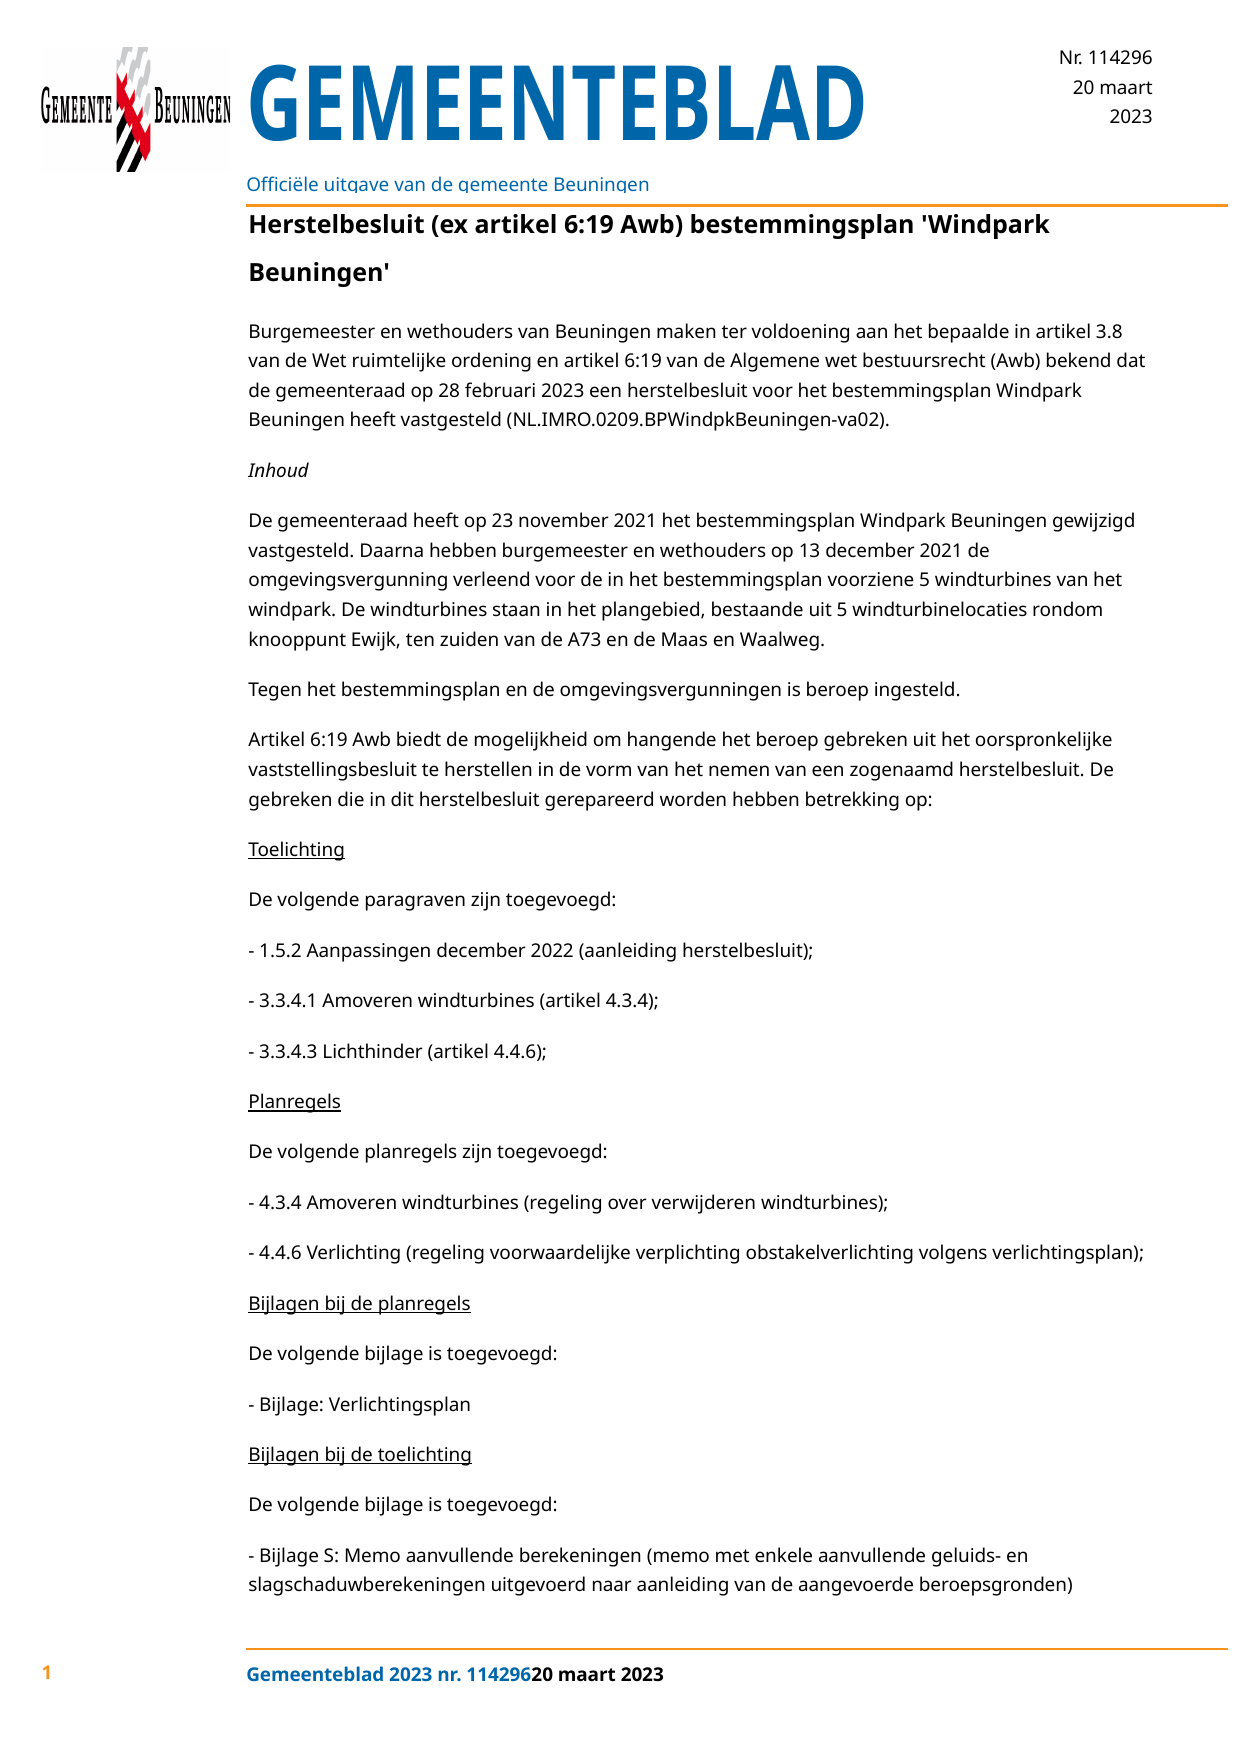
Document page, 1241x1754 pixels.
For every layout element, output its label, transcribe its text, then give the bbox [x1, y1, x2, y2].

text - 1.5.2 Aanpassingen december 2022 (aanleiding herstelbesluit); [248, 937, 1152, 963]
text De volgende planregels zijn toegevoegd: [248, 1139, 1152, 1164]
text De volgende bijlage is toegevoegd: [248, 1492, 1152, 1517]
text Planregels [248, 1088, 1152, 1114]
text Tegen het bestemmingsplan en de omgevingsvergunningen is beroep ingesteld. [248, 676, 1152, 702]
text - 4.3.4 Amoveren windturbines (regeling over verwijderen windturbines); [248, 1189, 1152, 1215]
text Bijlagen bij de planregels [248, 1290, 1152, 1316]
text - Bijlage S: Memo aanvullende berekeningen (memo met enkele aanvullende geluids- en slagschaduwberekeningen uitgevoerd naar aanleiding van de aangevoerde beroepsgronden) [248, 1542, 1152, 1597]
text De volgende paragraven zijn toegevoegd: [248, 887, 1152, 912]
text De volgende bijlage is toegevoegd: [248, 1340, 1152, 1366]
text Artikel 6:19 Awb biedt de mogelijkheid om hangende het beroep gebreken uit het oorspronkelijke vaststellingsbesluit te herstellen in de vorm van het nemen van een zogenaamd herstelbesluit. De gebreken die in dit herstelbesluit gerepareerd worden hebben betrekking op: [248, 727, 1152, 812]
text - 4.4.6 Verlichting (regeling voorwaardelijke verplichting obstakelverlichting volgens verlichtingsplan); [248, 1239, 1152, 1265]
picture [41, 47, 231, 172]
text - 3.3.4.3 Lichthinder (artikel 4.4.6); [248, 1038, 1152, 1064]
text Inhoud [248, 457, 1152, 483]
text Bijlagen bij de toelichting [248, 1441, 1152, 1467]
text Herstelbesluit (ex artikel 6:19 Awb) bestemmingsplan 'Windpark Beuningen' [248, 207, 1152, 288]
text - Bijlage: Verlichtingsplan [248, 1391, 1152, 1417]
text De gemeenteraad heeft op 23 november 2021 het bestemmingsplan Windpark Beuningen gewijzigd vastgesteld. Daarna hebben burgemeester en wethouders op 13 december 2021 de omgevingsvergunning verleend voor de in het bestemmingsplan voorziene 5 windturbines van het windpark. De windturbines staan in het plangebied, bestaande uit 5 windturbinelocaties rondom knooppunt Ewijk, ten zuiden van de A73 en de Maas en Waalweg. [248, 507, 1152, 652]
text Toelichting [248, 836, 1152, 862]
text - 3.3.4.1 Amoveren windturbines (artikel 4.3.4); [248, 987, 1152, 1013]
text Burgemeester en wethouders van Beuningen maken ter voldoening aan het bepaalde in artikel 3.8 van de Wet ruimtelijke ordening en artikel 6:19 van de Algemene wet bestuursrecht (Awb) bekend dat de gemeenteraad op 28 februari 2023 een herstelbesluit voor het bestemmingsplan Windpark Beuningen heeft vastgesteld (NL.IMRO.0209.BPWindpkBeuningen-va02). [248, 318, 1152, 432]
